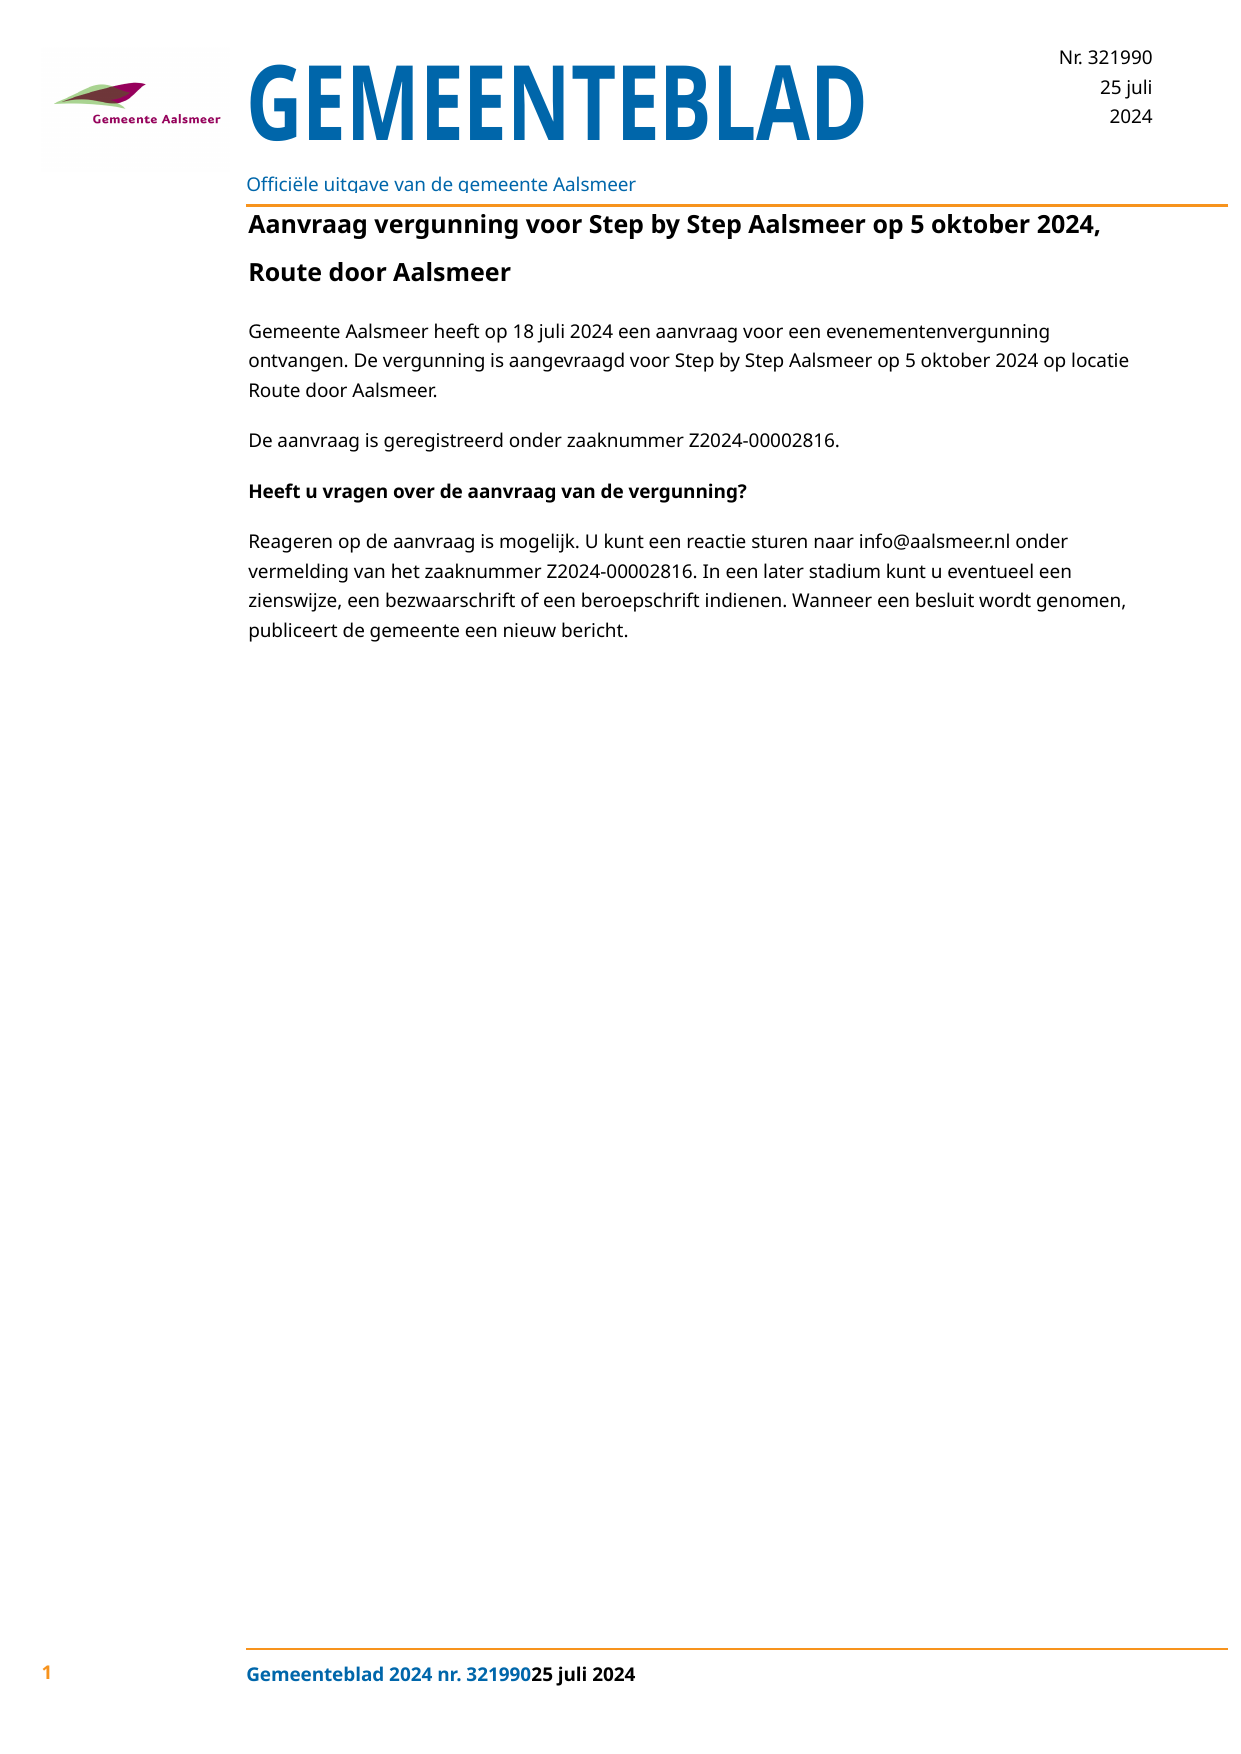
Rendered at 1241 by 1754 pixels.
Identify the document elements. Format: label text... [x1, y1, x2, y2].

text Gemeente Aalsmeer heeft op 18 juli 2024 een aanvraag voor een evenementenvergunning ontvangen. De vergunning is aangevraagd voor Step by Step Aalsmeer op 5 oktober 2024 op locatie Route door Aalsmeer. [248, 318, 1152, 403]
text Reageren op de aanvraag is mogelijk. U kunt een reactie sturen naar info@aalsmeer.nl onder vermelding van het zaaknummer Z2024-00002816. In een later stadium kunt u eventueel een zienswijze, een bezwaarschrift of een beroepschrift indienen. Wanneer een besluit wordt genomen, publiceert de gemeente een nieuw bericht. [248, 528, 1152, 643]
text De aanvraag is geregistreerd onder zaaknummer Z2024-00002816. [248, 427, 1152, 453]
picture [41, 47, 231, 172]
text Aanvraag vergunning voor Step by Step Aalsmeer op 5 oktober 2024, Route door Aalsmeer [248, 207, 1152, 288]
text Heeft u vragen over de aanvraag van de vergunning? [248, 478, 1152, 504]
